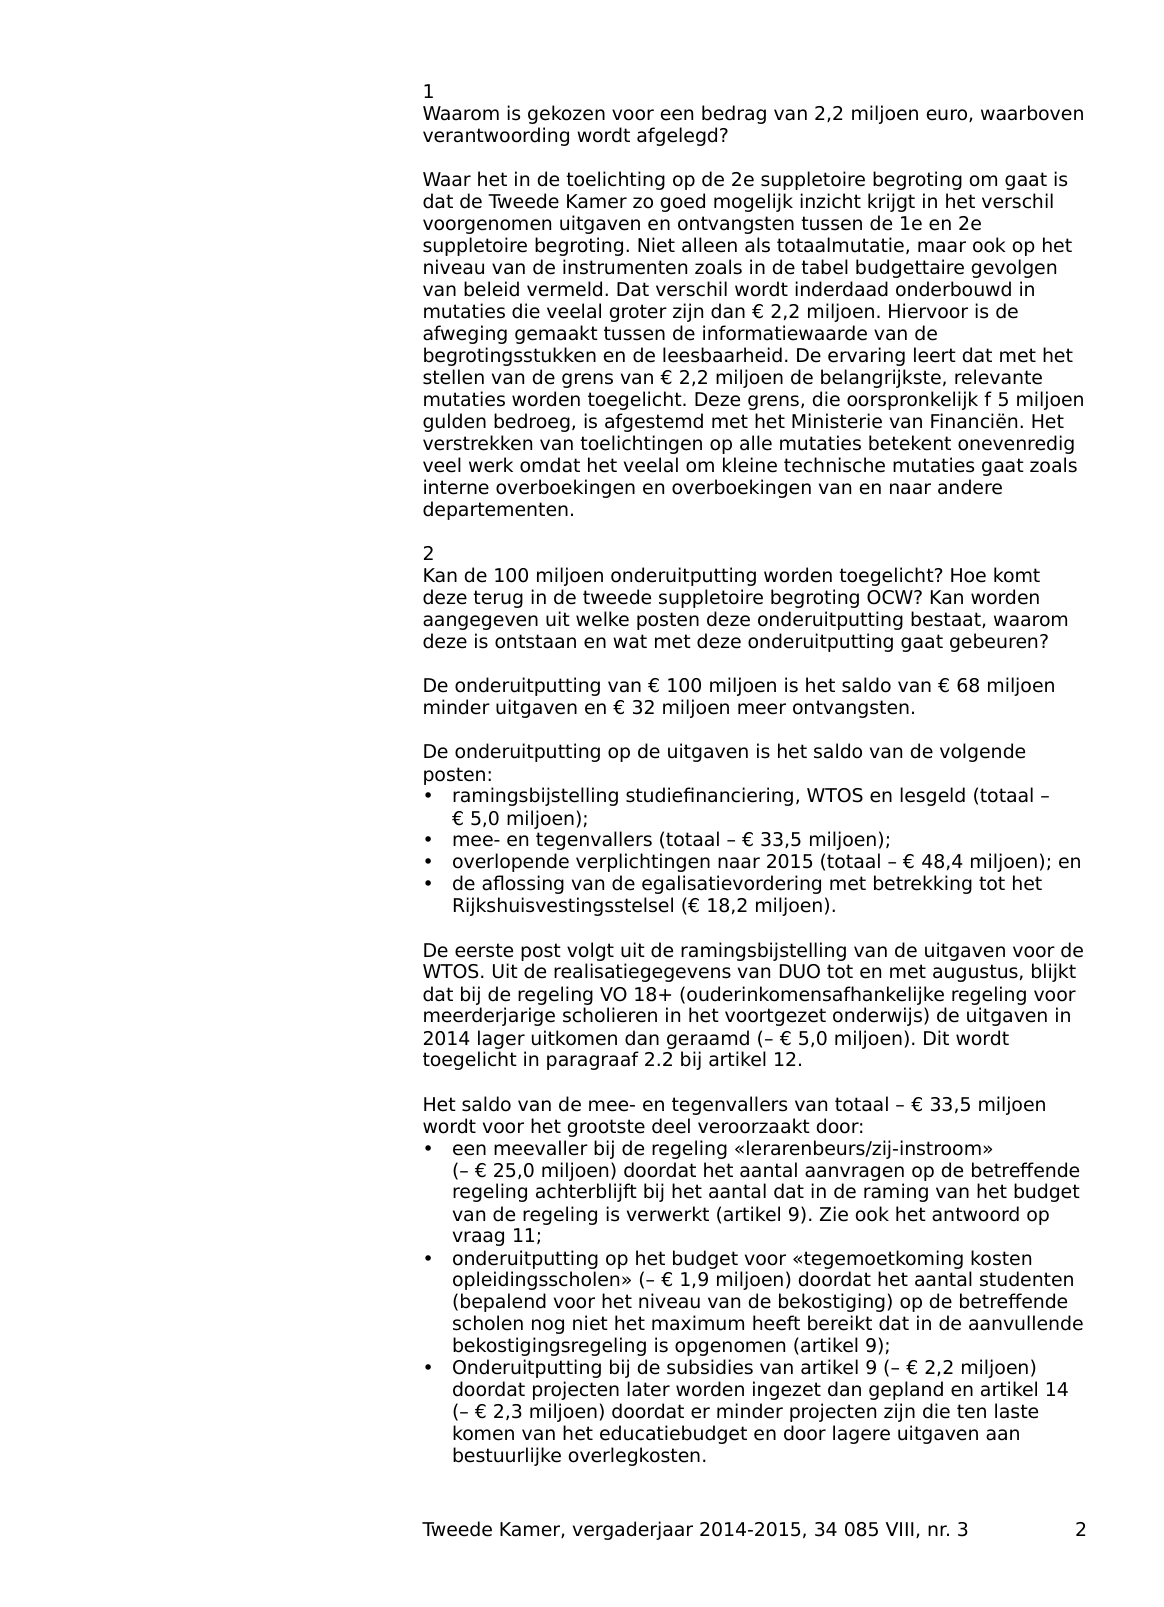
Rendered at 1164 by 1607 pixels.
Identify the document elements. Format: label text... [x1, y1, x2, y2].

text De eerste post volgt uit de ramingsbijstelling van de uitgaven voor de WTOS. Uit de realisatiegegevens van DUO tot en met augustus, blijkt dat bij de regeling VO 18+ (ouderinkomensafhankelijke regeling voor meerderjarige scholieren in het voortgezet onderwijs) de uitgaven in 2014 lager uitkomen dan geraamd (– € 5,0 miljoen). Dit wordt toegelicht in paragraaf 2.2 bij artikel 12. [422, 939, 1087, 1071]
text • overlopende verplichtingen naar 2015 (totaal – € 48,4 miljoen); en [422, 851, 1087, 873]
text 1 [422, 81, 1087, 103]
text • onderuitputting op het budget voor «tegemoetkoming kosten opleidingsscholen» (– € 1,9 miljoen) doordat het aantal studenten (bepalend voor het niveau van de bekostiging) op de betreffende scholen nog niet het maximum heeft bereikt dat in de aanvullende bekostigingsregeling is opgenomen (artikel 9); [422, 1247, 1087, 1357]
text De onderuitputting op de uitgaven is het saldo van de volgende posten: [422, 741, 1087, 785]
text • mee- en tegenvallers (totaal – € 33,5 miljoen); [422, 829, 1087, 851]
text • ramingsbijstelling studiefinanciering, WTOS en lesgeld (totaal – € 5,0 miljoen); [422, 785, 1087, 829]
text Waar het in de toelichting op de 2e suppletoire begroting om gaat is dat de Tweede Kamer zo goed mogelijk inzicht krijgt in het verschil voorgenomen uitgaven en ontvangsten tussen de 1e en 2e suppletoire begroting. Niet alleen als totaalmutatie, maar ook op het niveau van de instrumenten zoals in de tabel budgettaire gevolgen van beleid vermeld. Dat verschil wordt inderdaad onderbouwd in mutaties die veelal groter zijn dan € 2,2 miljoen. Hiervoor is de afweging gemaakt tussen de informatiewaarde van de begrotingsstukken en de leesbaarheid. De ervaring leert dat met het stellen van de grens van € 2,2 miljoen de belangrijkste, relevante mutaties worden toegelicht. Deze grens, die oorspronkelijk f 5 miljoen gulden bedroeg, is afgestemd met het Ministerie van Financiën. Het verstrekken van toelichtingen op alle mutaties betekent onevenredig veel werk omdat het veelal om kleine technische mutaties gaat zoals interne overboekingen en overboekingen van en naar andere departementen. [422, 169, 1087, 521]
text • Onderuitputting bij de subsidies van artikel 9 (– € 2,2 miljoen) doordat projecten later worden ingezet dan gepland en artikel 14 (– € 2,3 miljoen) doordat er minder projecten zijn die ten laste komen van het educatiebudget en door lagere uitgaven aan bestuurlijke overlegkosten. [422, 1357, 1087, 1467]
text • de aflossing van de egalisatievordering met betrekking tot het Rijkshuisvestingsstelsel (€ 18,2 miljoen). [422, 873, 1087, 917]
text De onderuitputting van € 100 miljoen is het saldo van € 68 miljoen minder uitgaven en € 32 miljoen meer ontvangsten. [422, 675, 1087, 719]
text Het saldo van de mee- en tegenvallers van totaal – € 33,5 miljoen wordt voor het grootste deel veroorzaakt door: [422, 1093, 1087, 1137]
text Kan de 100 miljoen onderuitputting worden toegelicht? Hoe komt deze terug in de tweede suppletoire begroting OCW? Kan worden aangegeven uit welke posten deze onderuitputting bestaat, waarom deze is ontstaan en wat met deze onderuitputting gaat gebeuren? [422, 565, 1087, 653]
text • een meevaller bij de regeling «lerarenbeurs/zij-instroom» (– € 25,0 miljoen) doordat het aantal aanvragen op de betreffende regeling achterblijft bij het aantal dat in de raming van het budget van de regeling is verwerkt (artikel 9). Zie ook het antwoord op vraag 11; [422, 1137, 1087, 1247]
text 2 [422, 543, 1087, 565]
text Waarom is gekozen voor een bedrag van 2,2 miljoen euro, waarboven verantwoording wordt afgelegd? [422, 103, 1087, 147]
